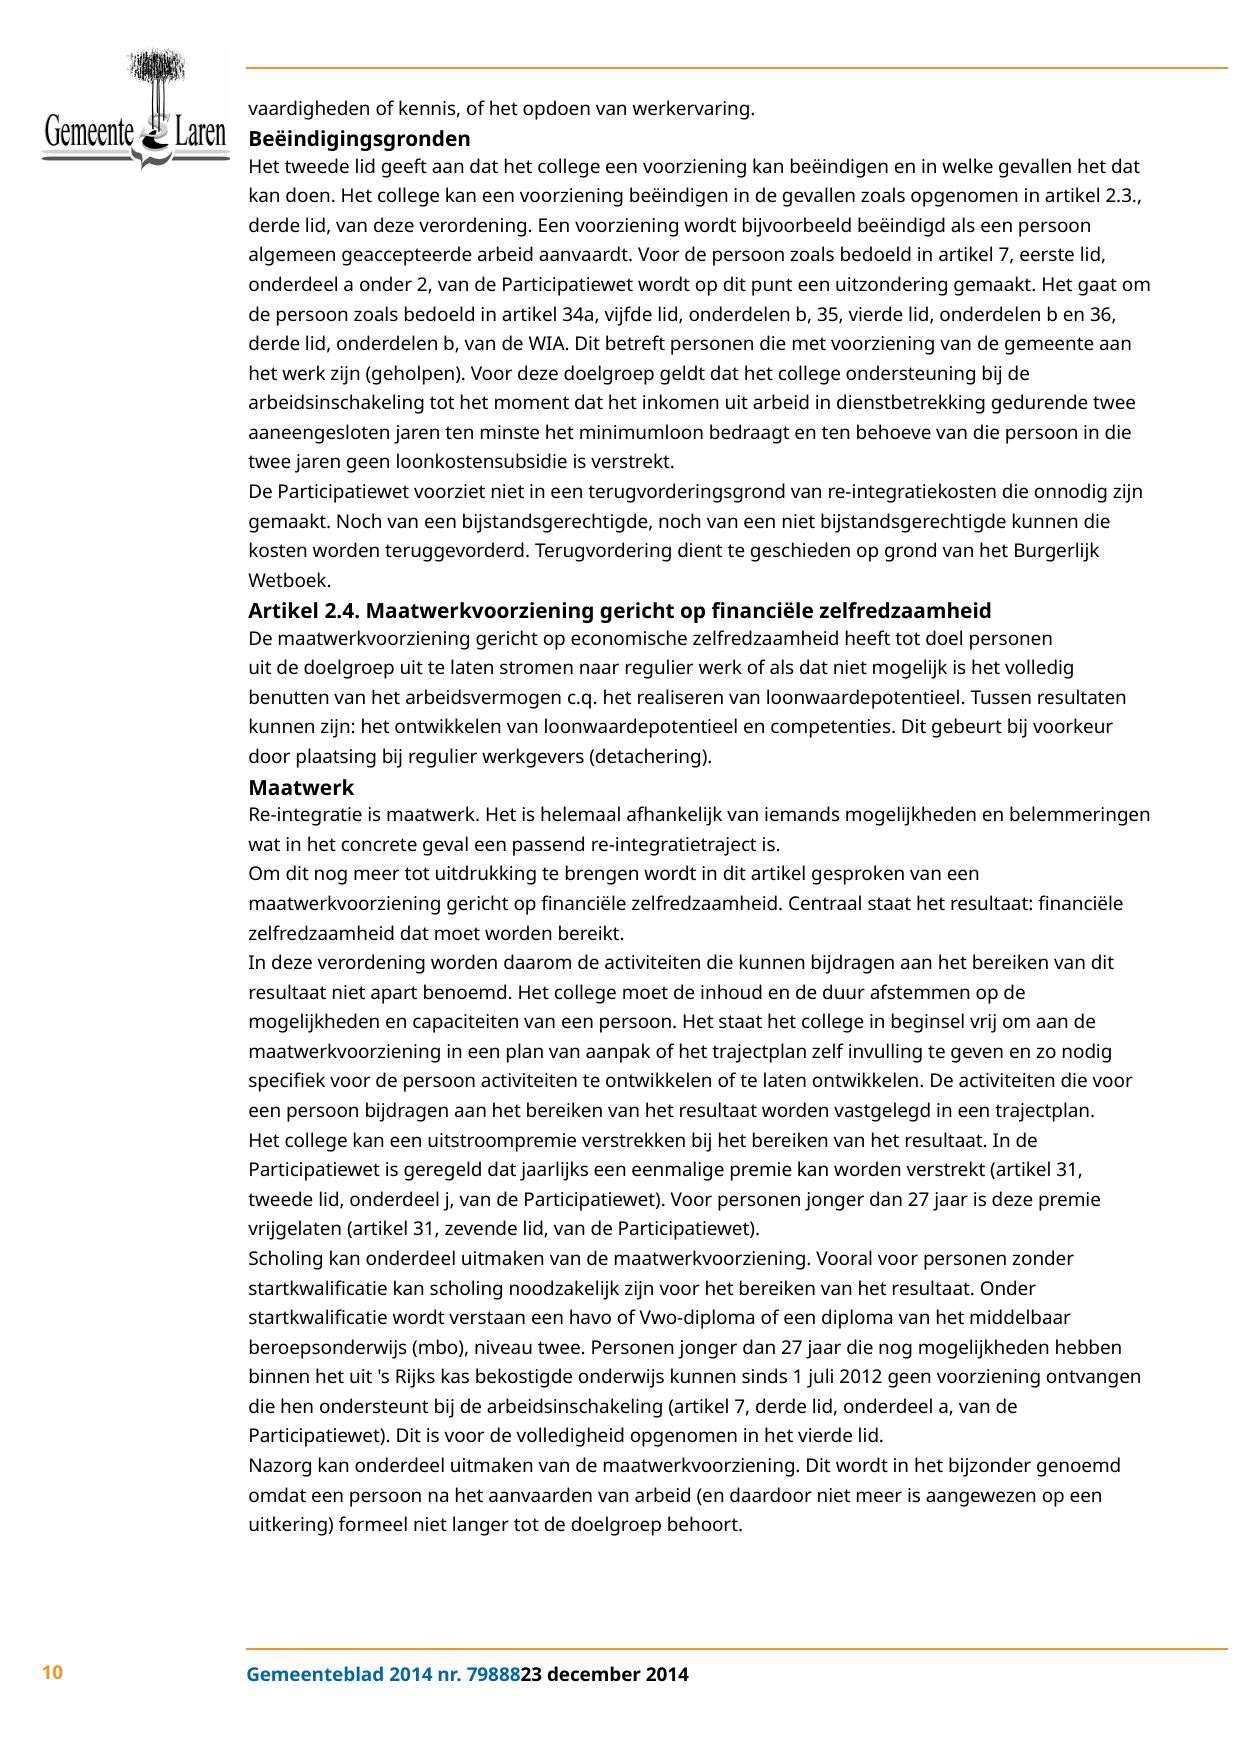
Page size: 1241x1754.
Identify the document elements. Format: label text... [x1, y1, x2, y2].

text Om dit nog meer tot uitdrukking te brengen wordt in dit artikel gesproken van een maatwerkvoorziening gericht op financiële zelfredzaamheid. Centraal staat het resultaat: financiële zelfredzaamheid dat moet worden bereikt. [248, 861, 1152, 945]
text uit de doelgroep uit te laten stromen naar regulier werk of als dat niet mogelijk is het volledig benutten van het arbeidsvermogen c.q. het realiseren van loonwaardepotentieel. Tussen resultaten kunnen zijn: het ontwikkelen van loonwaardepotentieel en competenties. Dit gebeurt bij voorkeur door plaatsing bij regulier werkgevers (detachering). [248, 654, 1152, 769]
text Re-integratie is maatwerk. Het is helemaal afhankelijk van iemands mogelijkheden en belemmeringen wat in het concrete geval een passend re-integratietraject is. [248, 801, 1152, 857]
text Beëindigingsgronden [248, 124, 1152, 153]
text Scholing kan onderdeel uitmaken van de maatwerkvoorziening. Vooral voor personen zonder startkwalificatie kan scholing noodzakelijk zijn voor het bereiken van het resultaat. Onder startkwalificatie wordt verstaan een havo of Vwo-diploma of een diploma van het middelbaar beroepsonderwijs (mbo), niveau twee. Personen jonger dan 27 jaar die nog mogelijkheden hebben binnen het uit 's Rijks kas bekostigde onderwijs kunnen sinds 1 juli 2012 geen voorziening ontvangen die hen ondersteunt bij de arbeidsinschakeling (artikel 7, derde lid, onderdeel a, van de Participatiewet). Dit is voor de volledigheid opgenomen in het vierde lid. [248, 1245, 1152, 1448]
text Artikel 2.4. Maatwerkvoorziening gericht op financiële zelfredzaamheid [248, 597, 1152, 625]
text Het college kan een uitstroompremie verstrekken bij het bereiken van het resultaat. In de Participatiewet is geregeld dat jaarlijks een eenmalige premie kan worden verstrekt (artikel 31, tweede lid, onderdeel j, van de Participatiewet). Voor personen jonger dan 27 jaar is deze premie vrijgelaten (artikel 31, zevende lid, van de Participatiewet). [248, 1127, 1152, 1241]
text De Participatiewet voorziet niet in een terugvorderingsgrond van re-integratiekosten die onnodig zijn gemaakt. Noch van een bijstandsgerechtigde, noch van een niet bijstandsgerechtigde kunnen die kosten worden teruggevorderd. Terugvordering dient te geschieden op grond van het Burgerlijk Wetboek. [248, 478, 1152, 593]
picture [41, 47, 231, 172]
text Het tweede lid geeft aan dat het college een voorziening kan beëindigen en in welke gevallen het dat kan doen. Het college kan een voorziening beëindigen in de gevallen zoals opgenomen in artikel 2.3., derde lid, van deze verordening. Een voorziening wordt bijvoorbeeld beëindigd als een persoon algemeen geaccepteerde arbeid aanvaardt. Voor de persoon zoals bedoeld in artikel 7, eerste lid, onderdeel a onder 2, van de Participatiewet wordt op dit punt een uitzondering gemaakt. Het gaat om de persoon zoals bedoeld in artikel 34a, vijfde lid, onderdelen b, 35, vierde lid, onderdelen b en 36, derde lid, onderdelen b, van de WIA. Dit betreft personen die met voorziening van de gemeente aan het werk zijn (geholpen). Voor deze doelgroep geldt dat het college ondersteuning bij de arbeidsinschakeling tot het moment dat het inkomen uit arbeid in dienstbetrekking gedurende twee aaneengesloten jaren ten minste het minimumloon bedraagt en ten behoeve van die persoon in die twee jaren geen loonkostensubsidie is verstrekt. [248, 153, 1152, 474]
text In deze verordening worden daarom de activiteiten die kunnen bijdragen aan het bereiken van dit resultaat niet apart benoemd. Het college moet de inhoud en de duur afstemmen op de mogelijkheden en capaciteiten van een persoon. Het staat het college in beginsel vrij om aan de maatwerkvoorziening in een plan van aanpak of het trajectplan zelf invulling te geven en zo nodig specifiek voor de persoon activiteiten te ontwikkelen of te laten ontwikkelen. De activiteiten die voor een persoon bijdragen aan het bereiken van het resultaat worden vastgelegd in een trajectplan. [248, 949, 1152, 1123]
text Nazorg kan onderdeel uitmaken van de maatwerkvoorziening. Dit wordt in het bijzonder genoemd omdat een persoon na het aanvaarden van arbeid (en daardoor niet meer is aangewezen op een uitkering) formeel niet langer tot de doelgroep behoort. [248, 1452, 1152, 1537]
text Maatwerk [248, 773, 1152, 801]
text vaardigheden of kennis, of het opdoen van werkervaring. [248, 95, 1152, 121]
text De maatwerkvoorziening gericht op economische zelfredzaamheid heeft tot doel personen [248, 625, 1152, 651]
